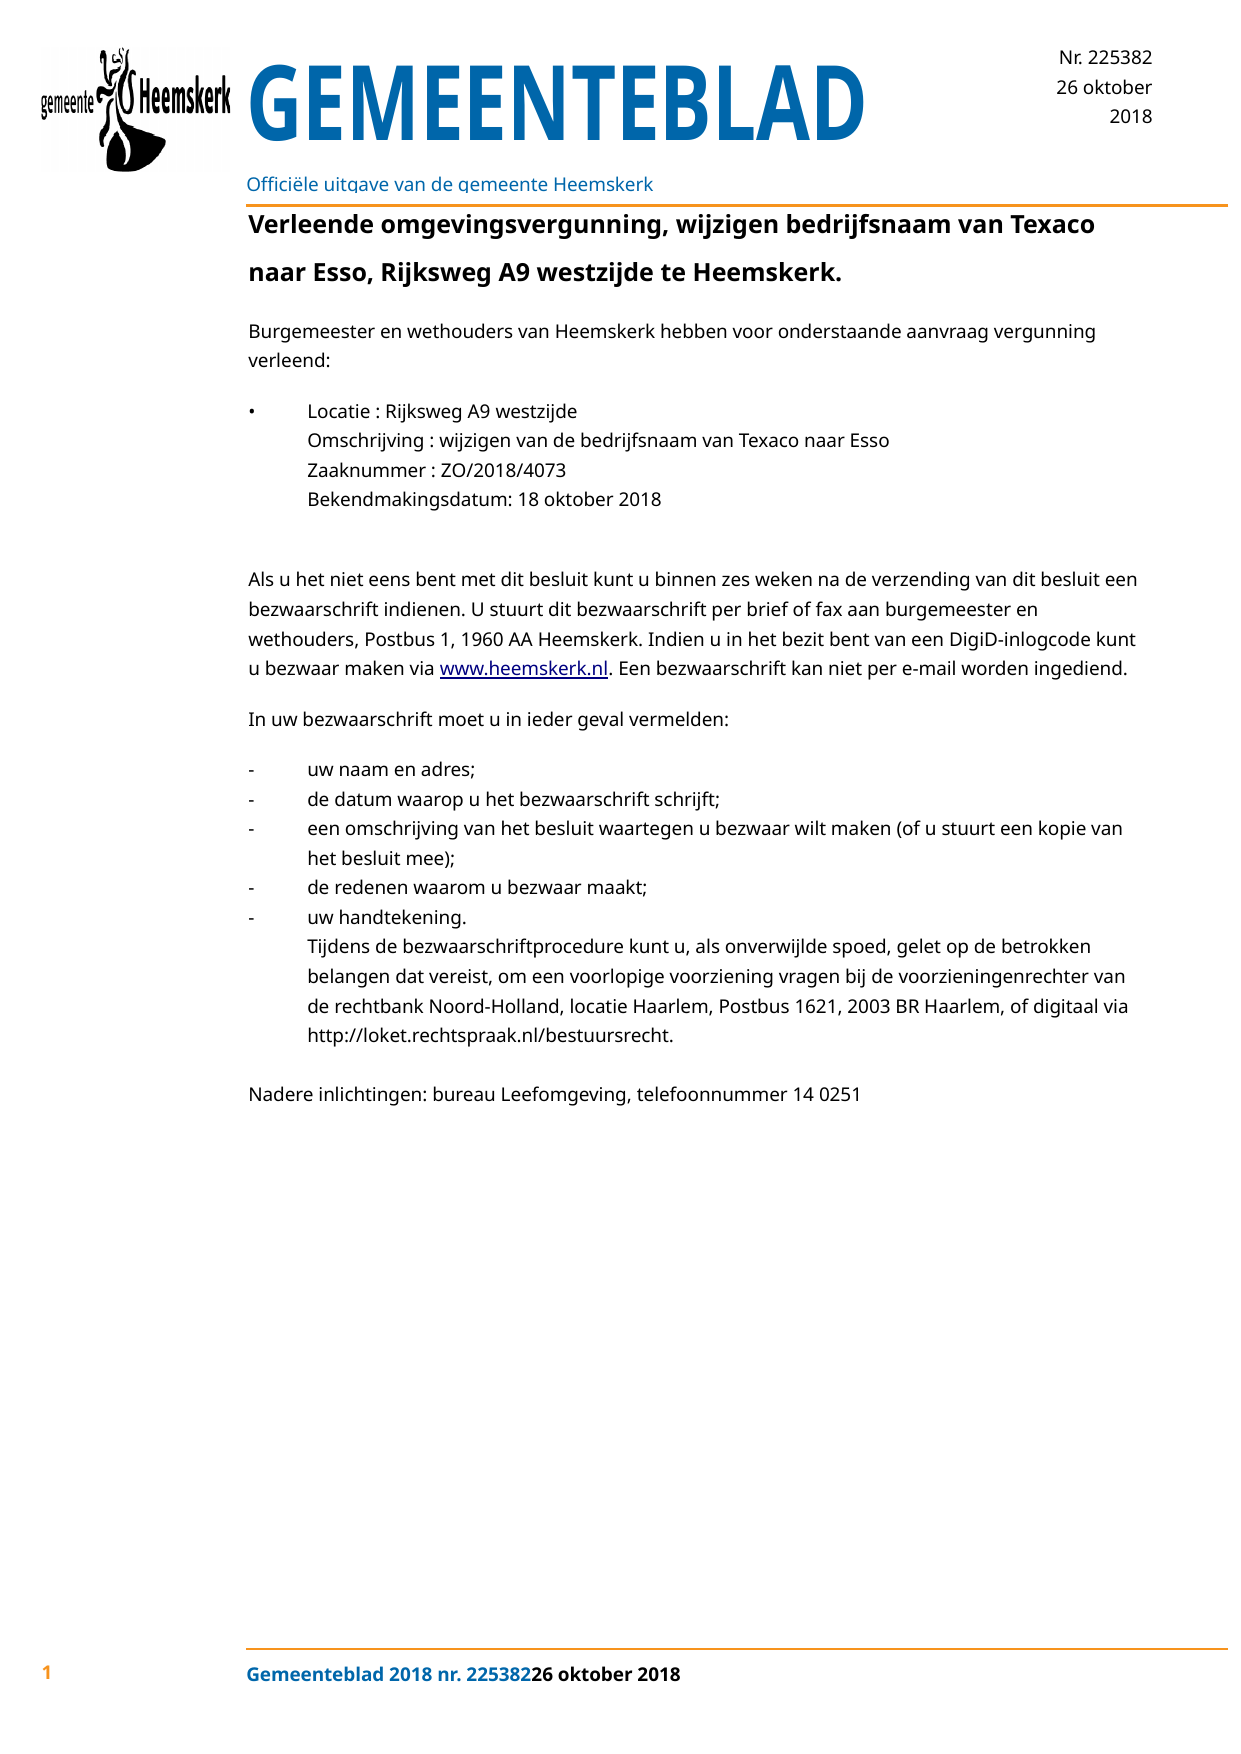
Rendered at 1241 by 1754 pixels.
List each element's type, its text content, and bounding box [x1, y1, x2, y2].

list Zaaknummer : ZO/2018/4073 [248, 457, 1152, 483]
list Bekendmakingsdatum: 18 oktober 2018 [248, 487, 1152, 512]
text In uw bezwaarschrift moet u in ieder geval vermelden: [248, 706, 1152, 732]
list uw handtekening. [248, 904, 1152, 930]
text Burgemeester en wethouders van Heemskerk hebben voor onderstaande aanvraag vergunning verleend: [248, 318, 1152, 373]
list Tijdens de bezwaarschriftprocedure kunt u, als onverwijlde spoed, gelet op de betrokken belangen dat vereist, om een voorlopige voorziening vragen bij de voorzieningenrechter van de rechtbank Noord-Holland, locatie Haarlem, Postbus 1621, 2003 BR Haarlem, of digitaal via http://loket.rechtspraak.nl/bestuursrecht. [248, 934, 1152, 1048]
list de redenen waarom u bezwaar maakt; [248, 874, 1152, 900]
list uw naam en adres; [248, 756, 1152, 782]
list een omschrijving van het besluit waartegen u bezwaar wilt maken (of u stuurt een kopie van het besluit mee); [248, 815, 1152, 871]
text Als u het niet eens bent met dit besluit kunt u binnen zes weken na de verzending van dit besluit een bezwaarschrift indienen. U stuurt dit bezwaarschrift per brief of fax aan burgemeester en wethouders, Postbus 1, 1960 AA Heemskerk. Indien u in het bezit bent van een DigiD-inlogcode kunt u bezwaar maken via www.heemskerk.nl. Een bezwaarschrift kan niet per e-mail worden ingediend. [248, 567, 1152, 681]
text Nadere inlichtingen: bureau Leefomgeving, telefoonnummer 14 0251 [248, 1082, 1152, 1107]
list de datum waarop u het bezwaarschrift schrijft; [248, 786, 1152, 812]
list Omschrijving : wijzigen van de bedrijfsnaam van Texaco naar Esso [248, 427, 1152, 453]
list Locatie : Rijksweg A9 westzijde [248, 398, 1152, 424]
picture [41, 47, 231, 172]
text Verleende omgevingsvergunning, wijzigen bedrijfsnaam van Texaco naar Esso, Rijksweg A9 westzijde te Heemskerk. [248, 207, 1152, 288]
